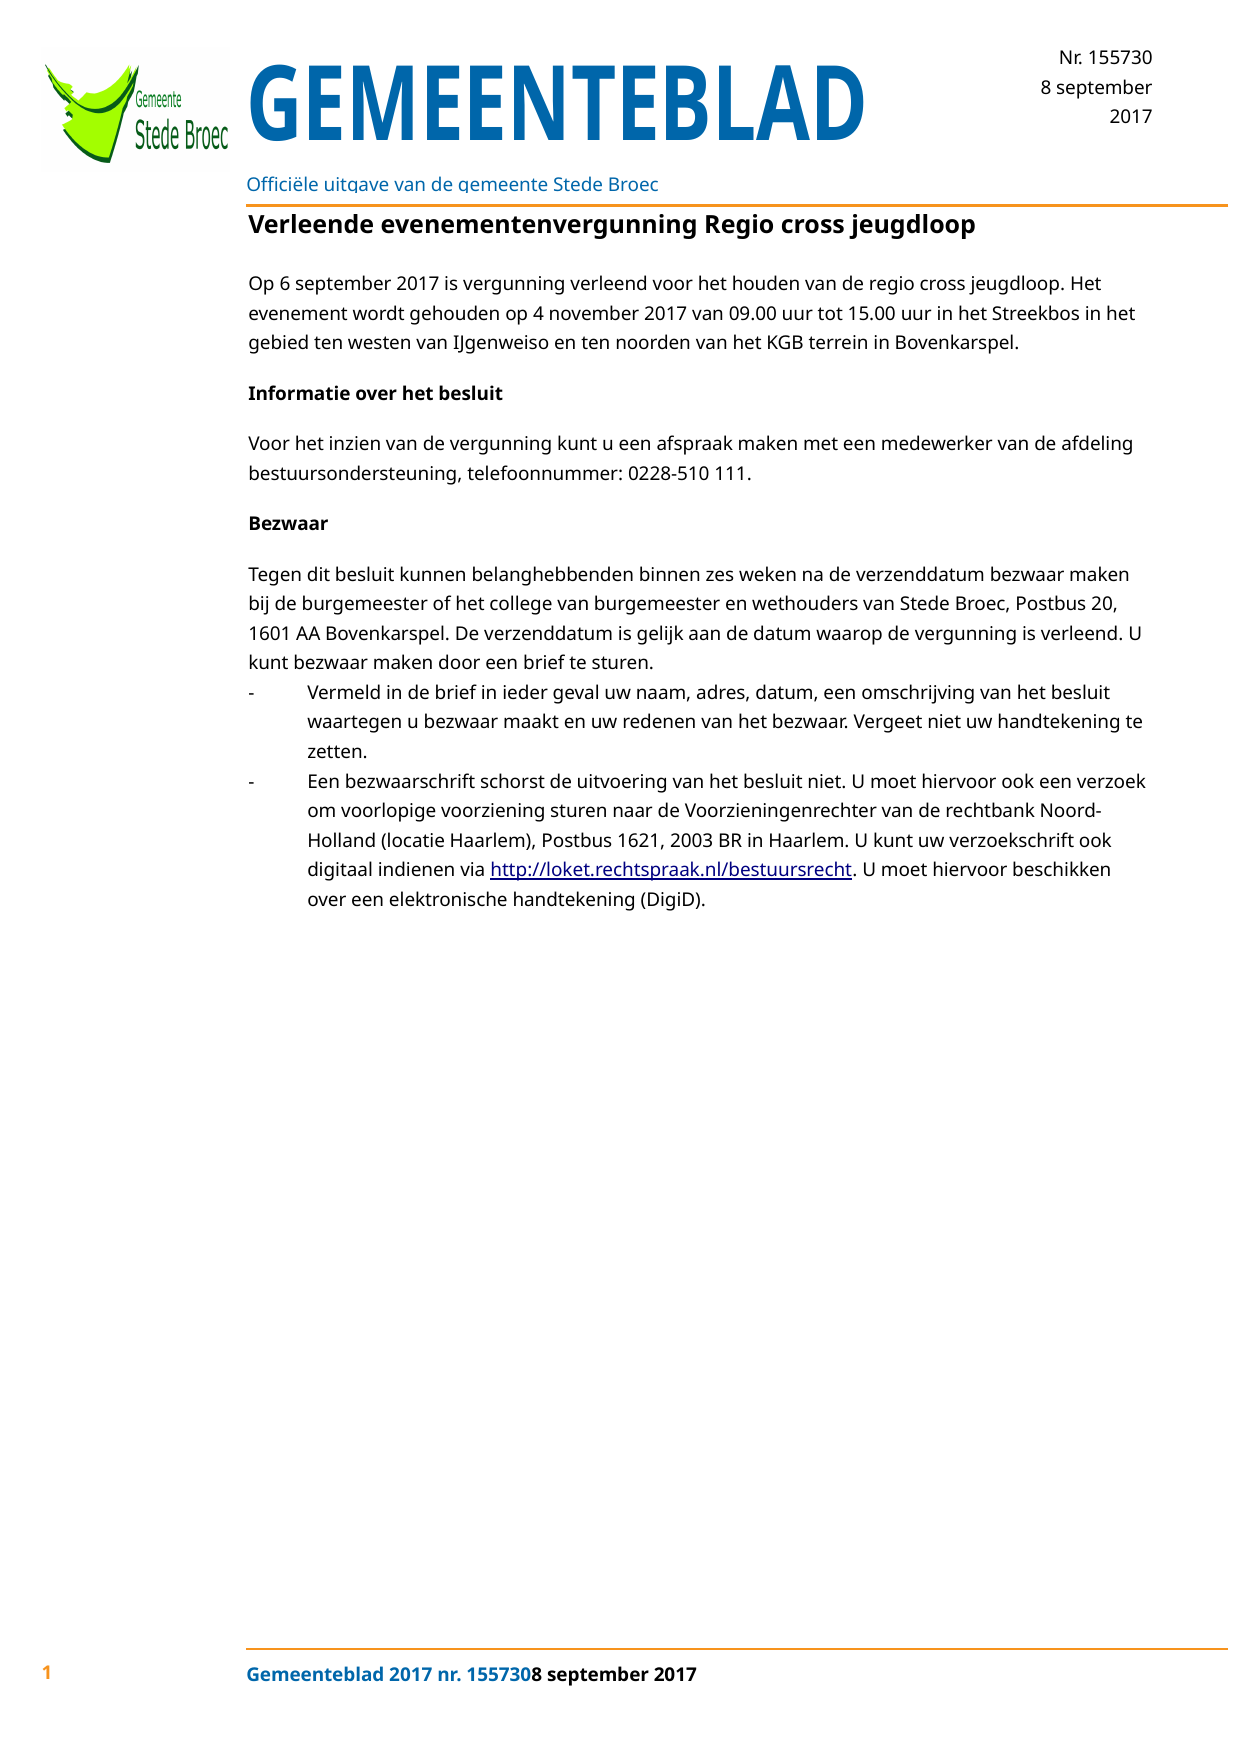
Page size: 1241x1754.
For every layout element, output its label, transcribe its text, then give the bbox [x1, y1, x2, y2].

text Informatie over het besluit [248, 380, 1152, 406]
text Op 6 september 2017 is vergunning verleend voor het houden van de regio cross jeugdloop. Het evenement wordt gehouden op 4 november 2017 van 09.00 uur tot 15.00 uur in het Streekbos in het gebied ten westen van IJgenweiso en ten noorden van het KGB terrein in Bovenkarspel. [248, 270, 1152, 355]
text Voor het inzien van de vergunning kunt u een afspraak maken met een medewerker van de afdeling bestuursondersteuning, telefoonnummer: 0228-510 111. [248, 430, 1152, 486]
list Een bezwaarschrift schorst de uitvoering van het besluit niet. U moet hiervoor ook een verzoek om voorlopige voorziening sturen naar de Voorzieningenrechter van de rechtbank Noord-Holland (locatie Haarlem), Postbus 1621, 2003 BR in Haarlem. U kunt uw verzoekschrift ook digitaal indienen via http://loket.rechtspraak.nl/bestuursrecht. U moet hiervoor beschikken over een elektronische handtekening (DigiD). [248, 768, 1152, 912]
text Verleende evenementenvergunning Regio cross jeugdloop [248, 207, 1152, 241]
text Tegen dit besluit kunnen belanghebbenden binnen zes weken na de verzenddatum bezwaar maken bij de burgemeester of het college van burgemeester en wethouders van Stede Broec, Postbus 20, 1601 AA Bovenkarspel. De verzenddatum is gelijk aan de datum waarop de vergunning is verleend. U kunt bezwaar maken door een brief te sturen. [248, 561, 1152, 675]
text Bezwaar [248, 510, 1152, 536]
list Vermeld in de brief in ieder geval uw naam, adres, datum, een omschrijving van het besluit waartegen u bezwaar maakt en uw redenen van het bezwaar. Vergeet niet uw handtekening te zetten. [248, 679, 1152, 764]
picture [41, 47, 231, 172]
